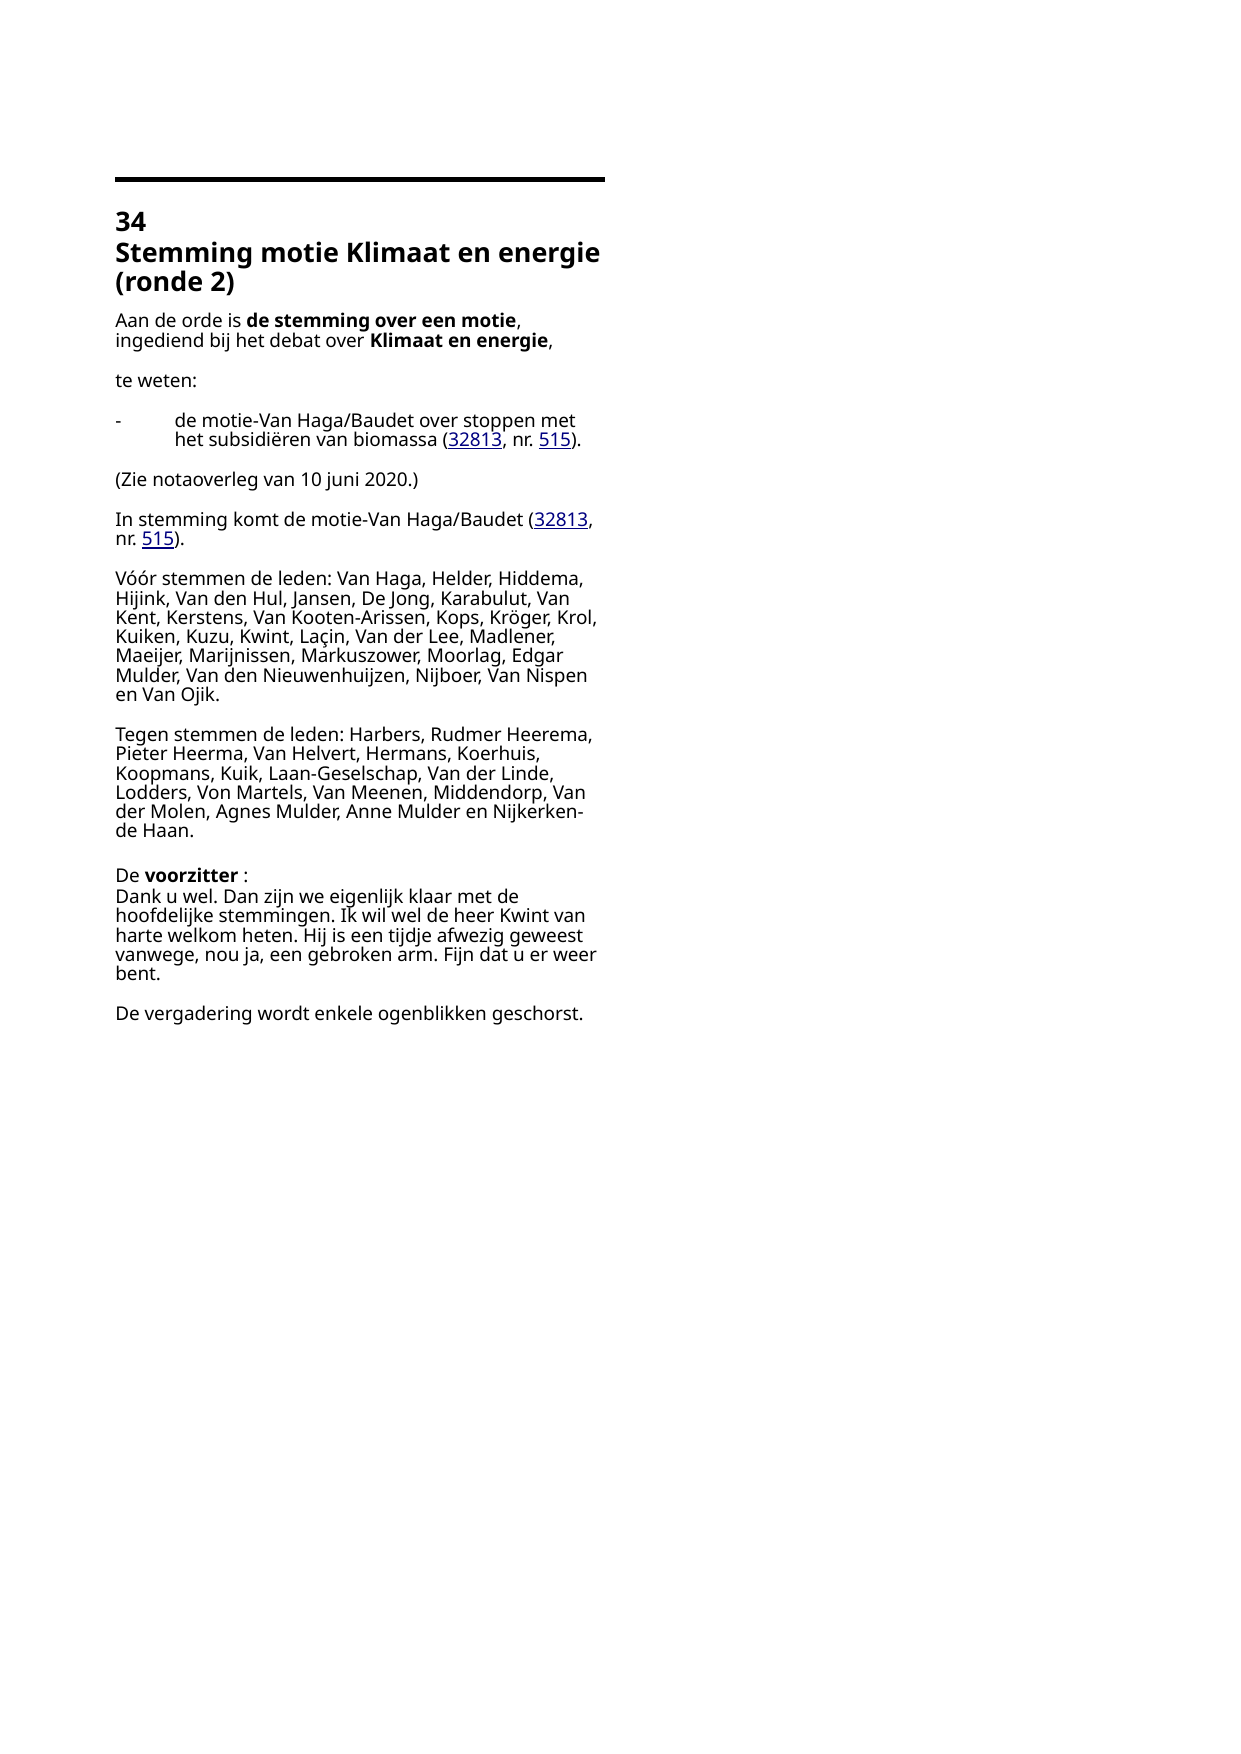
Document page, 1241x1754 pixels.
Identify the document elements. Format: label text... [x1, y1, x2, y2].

text De vergadering wordt enkele ogenblikken geschorst. [115, 1005, 605, 1024]
text Tegen stemmen de leden: Harbers, Rudmer Heerema, Pieter Heerma, Van Helvert, Hermans, Koerhuis, Koopmans, Kuik, Laan-Geselschap, Van der Linde, Lodders, Von Martels, Van Meenen, Middendorp, Van der Molen, Agnes Mulder, Anne Mulder en Nijkerken-de Haan. [115, 726, 605, 842]
text Stemming motie Klimaat en energie (ronde 2) [115, 239, 605, 312]
text te weten: [115, 372, 605, 391]
text (Zie notaoverleg van 10 juni 2020.) [115, 471, 605, 490]
list de motie-Van Haga/Baudet over stoppen met het subsidiëren van biomassa (32813, nr. 515). [115, 412, 605, 450]
text Vóór stemmen de leden: Van Haga, Helder, Hiddema, Hijink, Van den Hul, Jansen, De Jong, Karabulut, Van Kent, Kerstens, Van Kooten-Arissen, Kops, Kröger, Krol, Kuiken, Kuzu, Kwint, Laçin, Van der Lee, Madlener, Maeijer, Marijnissen, Markuszower, Moorlag, Edgar Mulder, Van den Nieuwenhuijzen, Nijboer, Van Nispen en Van Ojik. [115, 570, 605, 705]
text De voorzitter : [115, 862, 605, 888]
text In stemming komt de motie-Van Haga/Baudet (32813, nr. 515). [115, 511, 605, 549]
text Dank u wel. Dan zijn we eigenlijk klaar met de hoofdelijke stemmingen. Ik wil wel de heer Kwint van harte welkom heten. Hij is een tijdje afwezig geweest vanwege, nou ja, een gebroken arm. Fijn dat u er weer bent. [115, 888, 605, 984]
text 34 [115, 203, 605, 239]
text Aan de orde is de stemming over een motie, ingediend bij het debat over Klimaat en energie, [115, 312, 605, 351]
